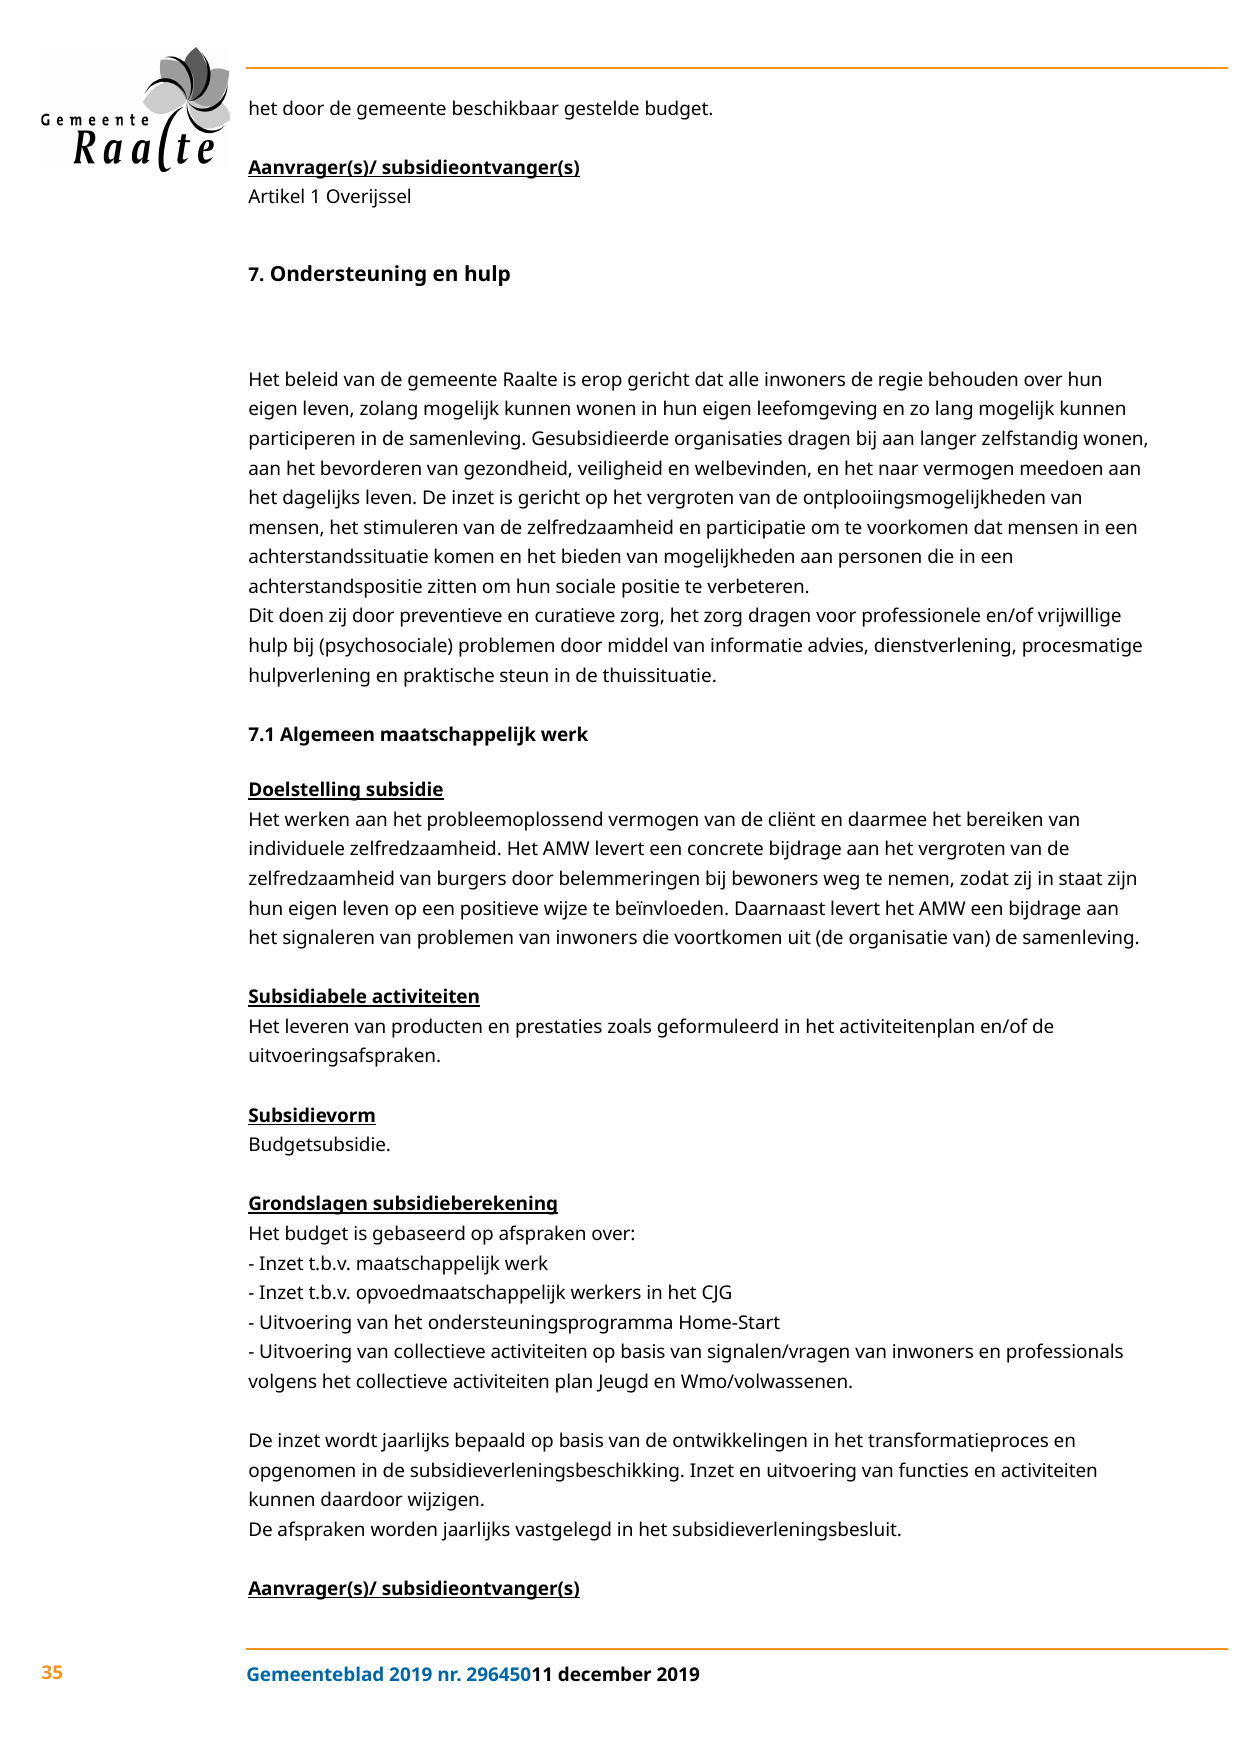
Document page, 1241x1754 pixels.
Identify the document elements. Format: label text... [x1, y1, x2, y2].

text 7. Ondersteuning en hulp [248, 259, 1152, 287]
text Grondslagen subsidieberekening [248, 1191, 1152, 1216]
text Het beleid van de gemeente Raalte is erop gericht dat alle inwoners de regie behouden over hun eigen leven, zolang mogelijk kunnen wonen in hun eigen leefomgeving en zo lang mogelijk kunnen participeren in de samenleving. Gesubsidieerde organisaties dragen bij aan langer zelfstandig wonen, aan het bevorderen van gezondheid, veiligheid en welbevinden, en het naar vermogen meedoen aan het dagelijks leven. De inzet is gericht op het vergroten van de ontplooiingsmogelijkheden van mensen, het stimuleren van de zelfredzaamheid en participatie om te voorkomen dat mensen in een achterstandssituatie komen en het bieden van mogelijkheden aan personen die in een achterstandspositie zitten om hun sociale positie te verbeteren. [248, 366, 1152, 599]
text Subsidiabele activiteiten [248, 983, 1152, 1009]
text - Inzet t.b.v. maatschappelijk werk [248, 1250, 1152, 1275]
text Aanvrager(s)/ subsidieontvanger(s) [248, 154, 1152, 180]
text Het leveren van producten en prestaties zoals geformuleerd in het activiteitenplan en/of de uitvoeringsafspraken. [248, 1013, 1152, 1068]
text Budgetsubsidie. [248, 1131, 1152, 1157]
text 7.1 Algemeen maatschappelijk werk [248, 721, 1152, 747]
text Dit doen zij door preventieve en curatieve zorg, het zorg dragen voor professionele en/of vrijwillige hulp bij (psychosociale) problemen door middel van informatie advies, dienstverlening, procesmatige hulpverlening en praktische steun in de thuissituatie. [248, 603, 1152, 688]
text - Uitvoering van collectieve activiteiten op basis van signalen/vragen van inwoners en professionals volgens het collectieve activiteiten plan Jeugd en Wmo/volwassenen. [248, 1338, 1152, 1394]
text Artikel 1 Overijssel [248, 183, 1152, 209]
text het door de gemeente beschikbaar gestelde budget. [248, 95, 1152, 121]
text De inzet wordt jaarlijks bepaald op basis van de ontwikkelingen in het transformatieproces en opgenomen in de subsidieverleningsbeschikking. Inzet en uitvoering van functies en activiteiten kunnen daardoor wijzigen. [248, 1427, 1152, 1512]
text - Uitvoering van het ondersteuningsprogramma Home-Start [248, 1309, 1152, 1334]
text - Inzet t.b.v. opvoedmaatschappelijk werkers in het CJG [248, 1279, 1152, 1305]
text De afspraken worden jaarlijks vastgelegd in het subsidieverleningsbesluit. [248, 1516, 1152, 1542]
picture [41, 47, 231, 172]
text Subsidievorm [248, 1102, 1152, 1127]
text Het werken aan het probleemoplossend vermogen van de cliënt en daarmee het bereiken van individuele zelfredzaamheid. Het AMW levert een concrete bijdrage aan het vergroten van de zelfredzaamheid van burgers door belemmeringen bij bewoners weg te nemen, zodat zij in staat zijn hun eigen leven op een positieve wijze te beïnvloeden. Daarnaast levert het AMW een bijdrage aan het signaleren van problemen van inwoners die voortkomen uit (de organisatie van) de samenleving. [248, 806, 1152, 950]
text Aanvrager(s)/ subsidieontvanger(s) [248, 1575, 1152, 1601]
text Doelstelling subsidie [248, 776, 1152, 802]
text Het budget is gebaseerd op afspraken over: [248, 1220, 1152, 1246]
